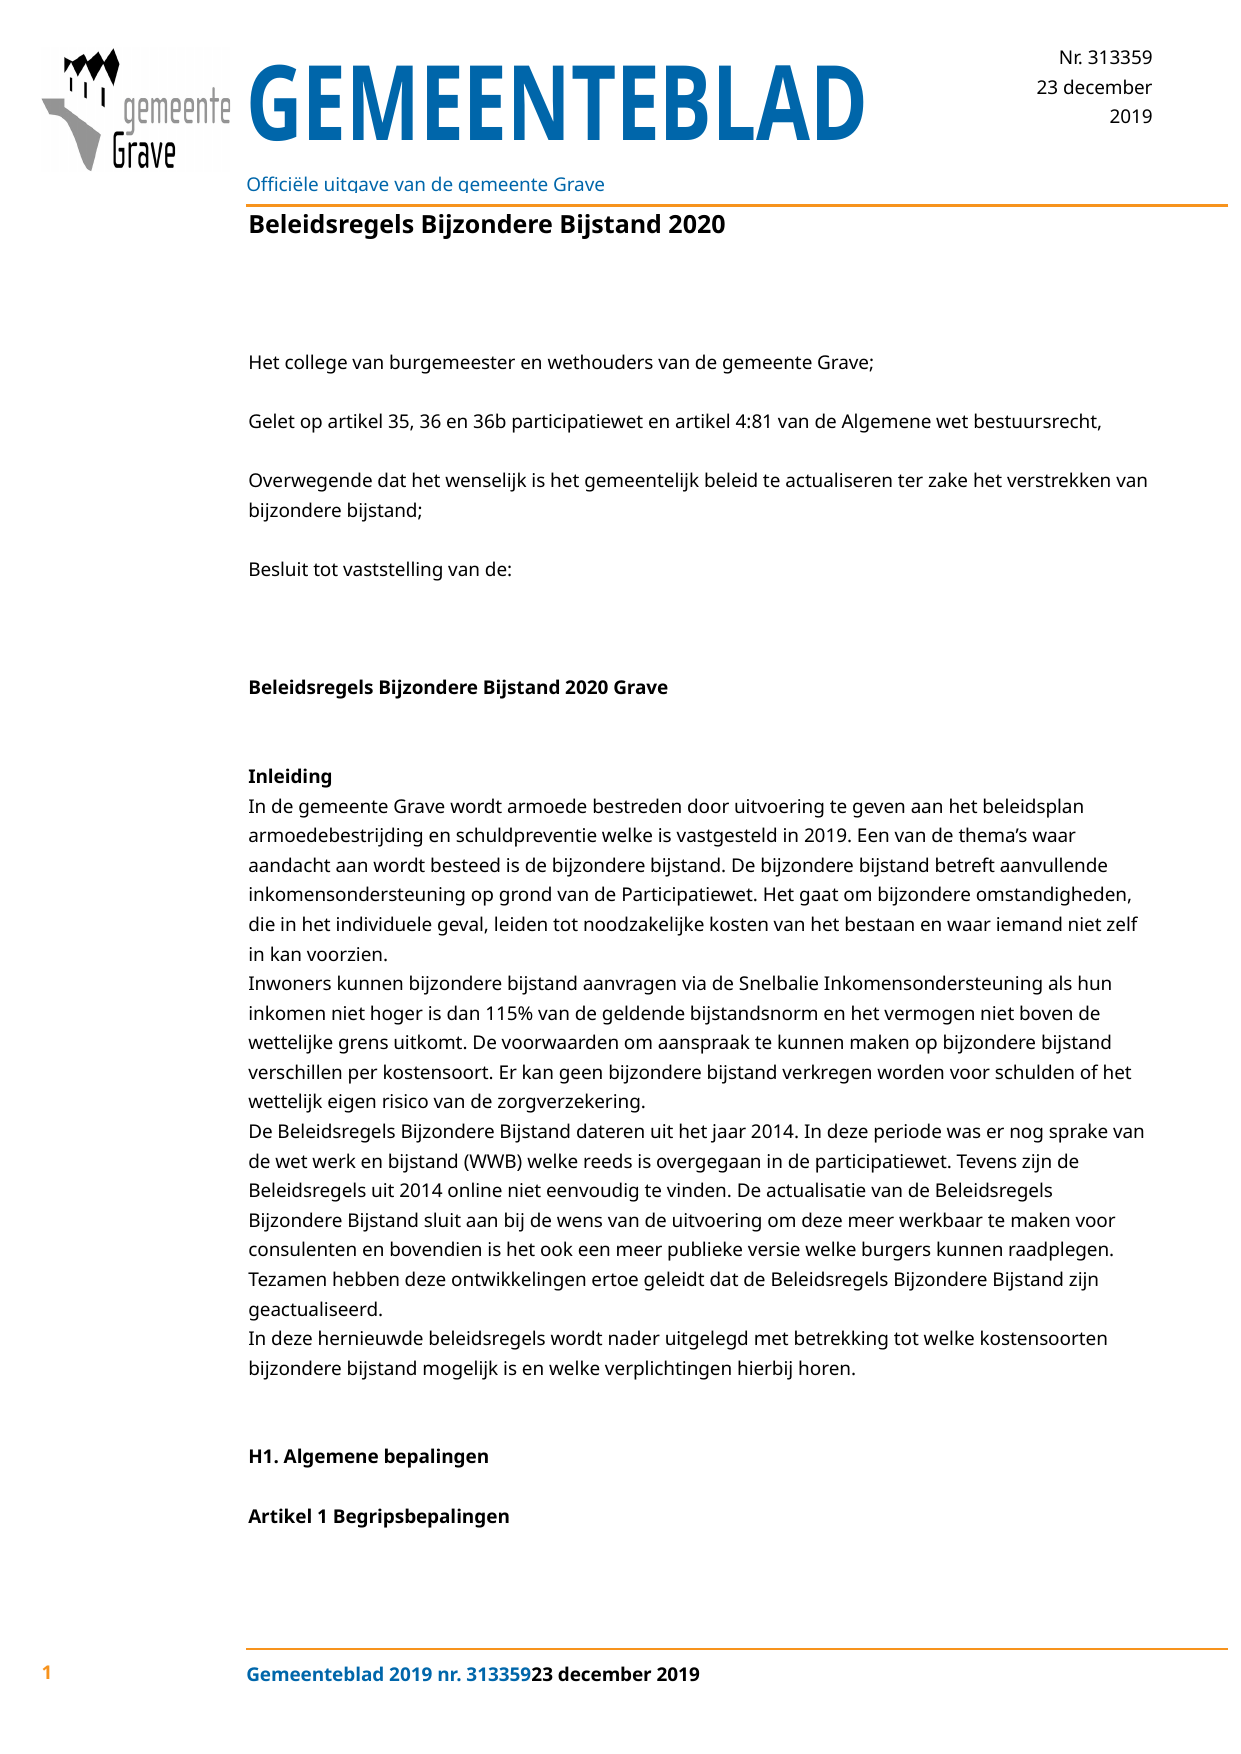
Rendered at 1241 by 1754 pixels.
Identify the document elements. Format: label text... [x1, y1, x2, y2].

text In de gemeente Grave wordt armoede bestreden door uitvoering te geven aan het beleidsplan armoedebestrijding en schuldpreventie welke is vastgesteld in 2019. Een van de thema’s waar aandacht aan wordt besteed is de bijzondere bijstand. De bijzondere bijstand betreft aanvullende inkomensondersteuning op grond van de Participatiewet. Het gaat om bijzondere omstandigheden, die in het individuele geval, leiden tot noodzakelijke kosten van het bestaan en waar iemand niet zelf in kan voorzien. [248, 793, 1152, 967]
text Beleidsregels Bijzondere Bijstand 2020 [248, 207, 1152, 241]
text In deze hernieuwde beleidsregels wordt nader uitgelegd met betrekking tot welke kostensoorten bijzondere bijstand mogelijk is en welke verplichtingen hierbij horen. [248, 1325, 1152, 1381]
text Artikel 1 Begripsbepalingen [248, 1503, 1152, 1529]
text H1. Algemene bepalingen [248, 1444, 1152, 1469]
picture [41, 47, 231, 172]
text Besluit tot vaststelling van de: [248, 556, 1152, 582]
text De Beleidsregels Bijzondere Bijstand dateren uit het jaar 2014. In deze periode was er nog sprake van de wet werk en bijstand (WWB) welke reeds is overgegaan in de participatiewet. Tevens zijn de Beleidsregels uit 2014 online niet eenvoudig te vinden. De actualisatie van de Beleidsregels Bijzondere Bijstand sluit aan bij de wens van de uitvoering om deze meer werkbaar te maken voor consulenten en bovendien is het ook een meer publieke versie welke burgers kunnen raadplegen. Tezamen hebben deze ontwikkelingen ertoe geleidt dat de Beleidsregels Bijzondere Bijstand zijn geactualiseerd. [248, 1118, 1152, 1322]
text Beleidsregels Bijzondere Bijstand 2020 Grave [248, 674, 1152, 700]
text Inwoners kunnen bijzondere bijstand aanvragen via de Snelbalie Inkomensondersteuning als hun inkomen niet hoger is dan 115% van de geldende bijstandsnorm en het vermogen niet boven de wettelijke grens uitkomt. De voorwaarden om aanspraak te kunnen maken op bijzondere bijstand verschillen per kostensoort. Er kan geen bijzondere bijstand verkregen worden voor schulden of het wettelijk eigen risico van de zorgverzekering. [248, 970, 1152, 1114]
text Het college van burgemeester en wethouders van de gemeente Grave; [248, 349, 1152, 375]
text Inleiding [248, 763, 1152, 789]
text Gelet op artikel 35, 36 en 36b participatiewet en artikel 4:81 van de Algemene wet bestuursrecht, [248, 408, 1152, 434]
text Overwegende dat het wenselijk is het gemeentelijk beleid te actualiseren ter zake het verstrekken van bijzondere bijstand; [248, 467, 1152, 523]
